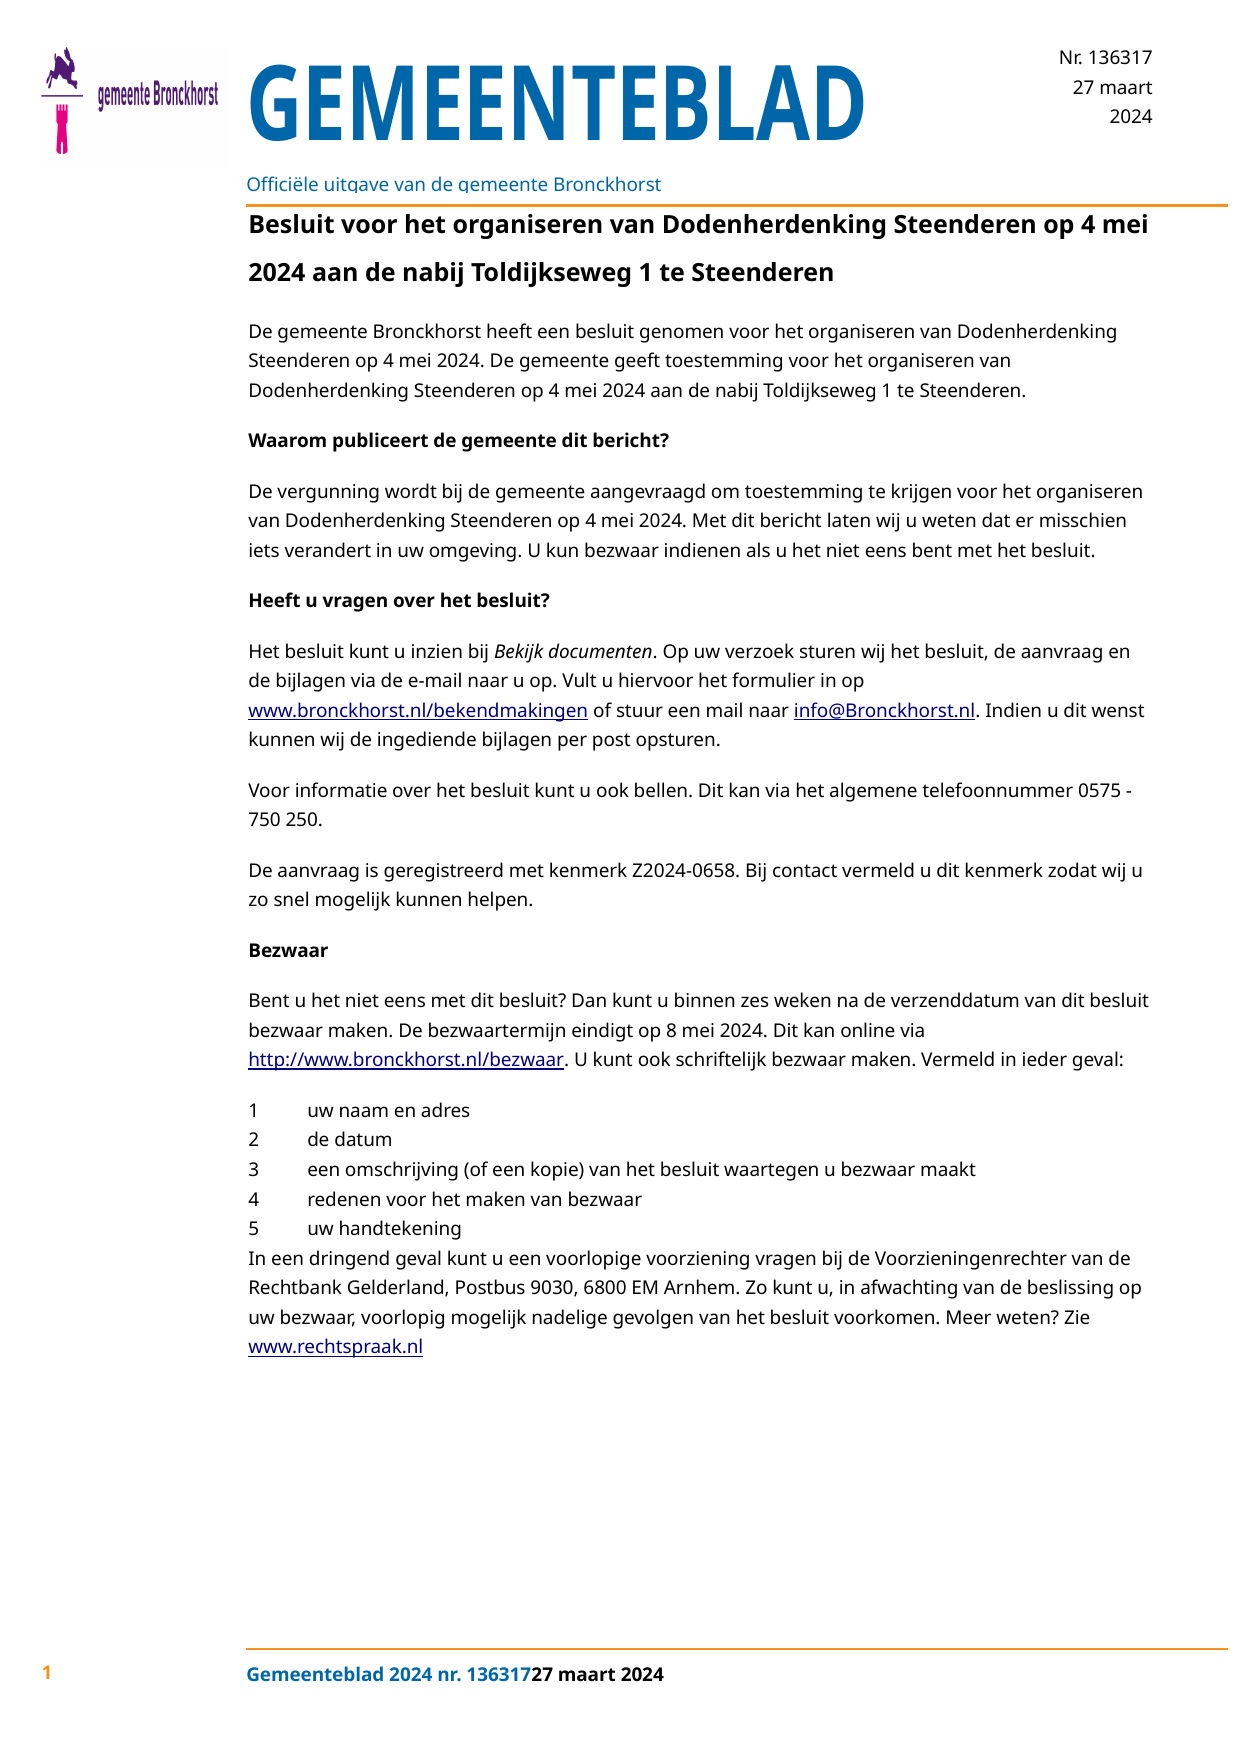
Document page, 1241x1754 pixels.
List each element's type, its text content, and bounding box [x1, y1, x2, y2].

text Voor informatie over het besluit kunt u ook bellen. Dit kan via het algemene telefoonnummer 0575 - 750 250. [248, 777, 1152, 832]
text Bezwaar [248, 937, 1152, 963]
text In een dringend geval kunt u een voorlopige voorziening vragen bij de Voorzieningenrechter van de Rechtbank Gelderland, Postbus 9030, 6800 EM Arnhem. Zo kunt u, in afwachting van de beslissing op uw bezwaar, voorlopig mogelijk nadelige gevolgen van het besluit voorkomen. Meer weten? Zie www.rechtspraak.nl [248, 1245, 1152, 1359]
text Waarom publiceert de gemeente dit bericht? [248, 427, 1152, 453]
text De aanvraag is geregistreerd met kenmerk Z2024-0658. Bij contact vermeld u dit kenmerk zodat wij u zo snel mogelijk kunnen helpen. [248, 857, 1152, 912]
text Heeft u vragen over het besluit? [248, 587, 1152, 613]
list redenen voor het maken van bezwaar [248, 1186, 1152, 1212]
list uw handtekening [248, 1215, 1152, 1241]
text Besluit voor het organiseren van Dodenherdenking Steenderen op 4 mei 2024 aan de nabij Toldijkseweg 1 te Steenderen [248, 207, 1152, 288]
text Het besluit kunt u inzien bij Bekijk documenten. Op uw verzoek sturen wij het besluit, de aanvraag en de bijlagen via de e-mail naar u op. Vult u hiervoor het formulier in op www.bronckhorst.nl/bekendmakingen of stuur een mail naar info@Bronckhorst.nl. Indien u dit wenst kunnen wij de ingediende bijlagen per post opsturen. [248, 638, 1152, 752]
list uw naam en adres [248, 1097, 1152, 1123]
list een omschrijving (of een kopie) van het besluit waartegen u bezwaar maakt [248, 1156, 1152, 1182]
text Bent u het niet eens met dit besluit? Dan kunt u binnen zes weken na de verzenddatum van dit besluit bezwaar maken. De bezwaartermijn eindigt op 8 mei 2024. Dit kan online via http://www.bronckhorst.nl/bezwaar. U kunt ook schriftelijk bezwaar maken. Vermeld in ieder geval: [248, 987, 1152, 1072]
picture [41, 47, 231, 172]
text De vergunning wordt bij de gemeente aangevraagd om toestemming te krijgen voor het organiseren van Dodenherdenking Steenderen op 4 mei 2024. Met dit bericht laten wij u weten dat er misschien iets verandert in uw omgeving. U kun bezwaar indienen als u het niet eens bent met het besluit. [248, 478, 1152, 563]
list de datum [248, 1127, 1152, 1152]
text De gemeente Bronckhorst heeft een besluit genomen voor het organiseren van Dodenherdenking Steenderen op 4 mei 2024. De gemeente geeft toestemming voor het organiseren van Dodenherdenking Steenderen op 4 mei 2024 aan de nabij Toldijkseweg 1 te Steenderen. [248, 318, 1152, 403]
